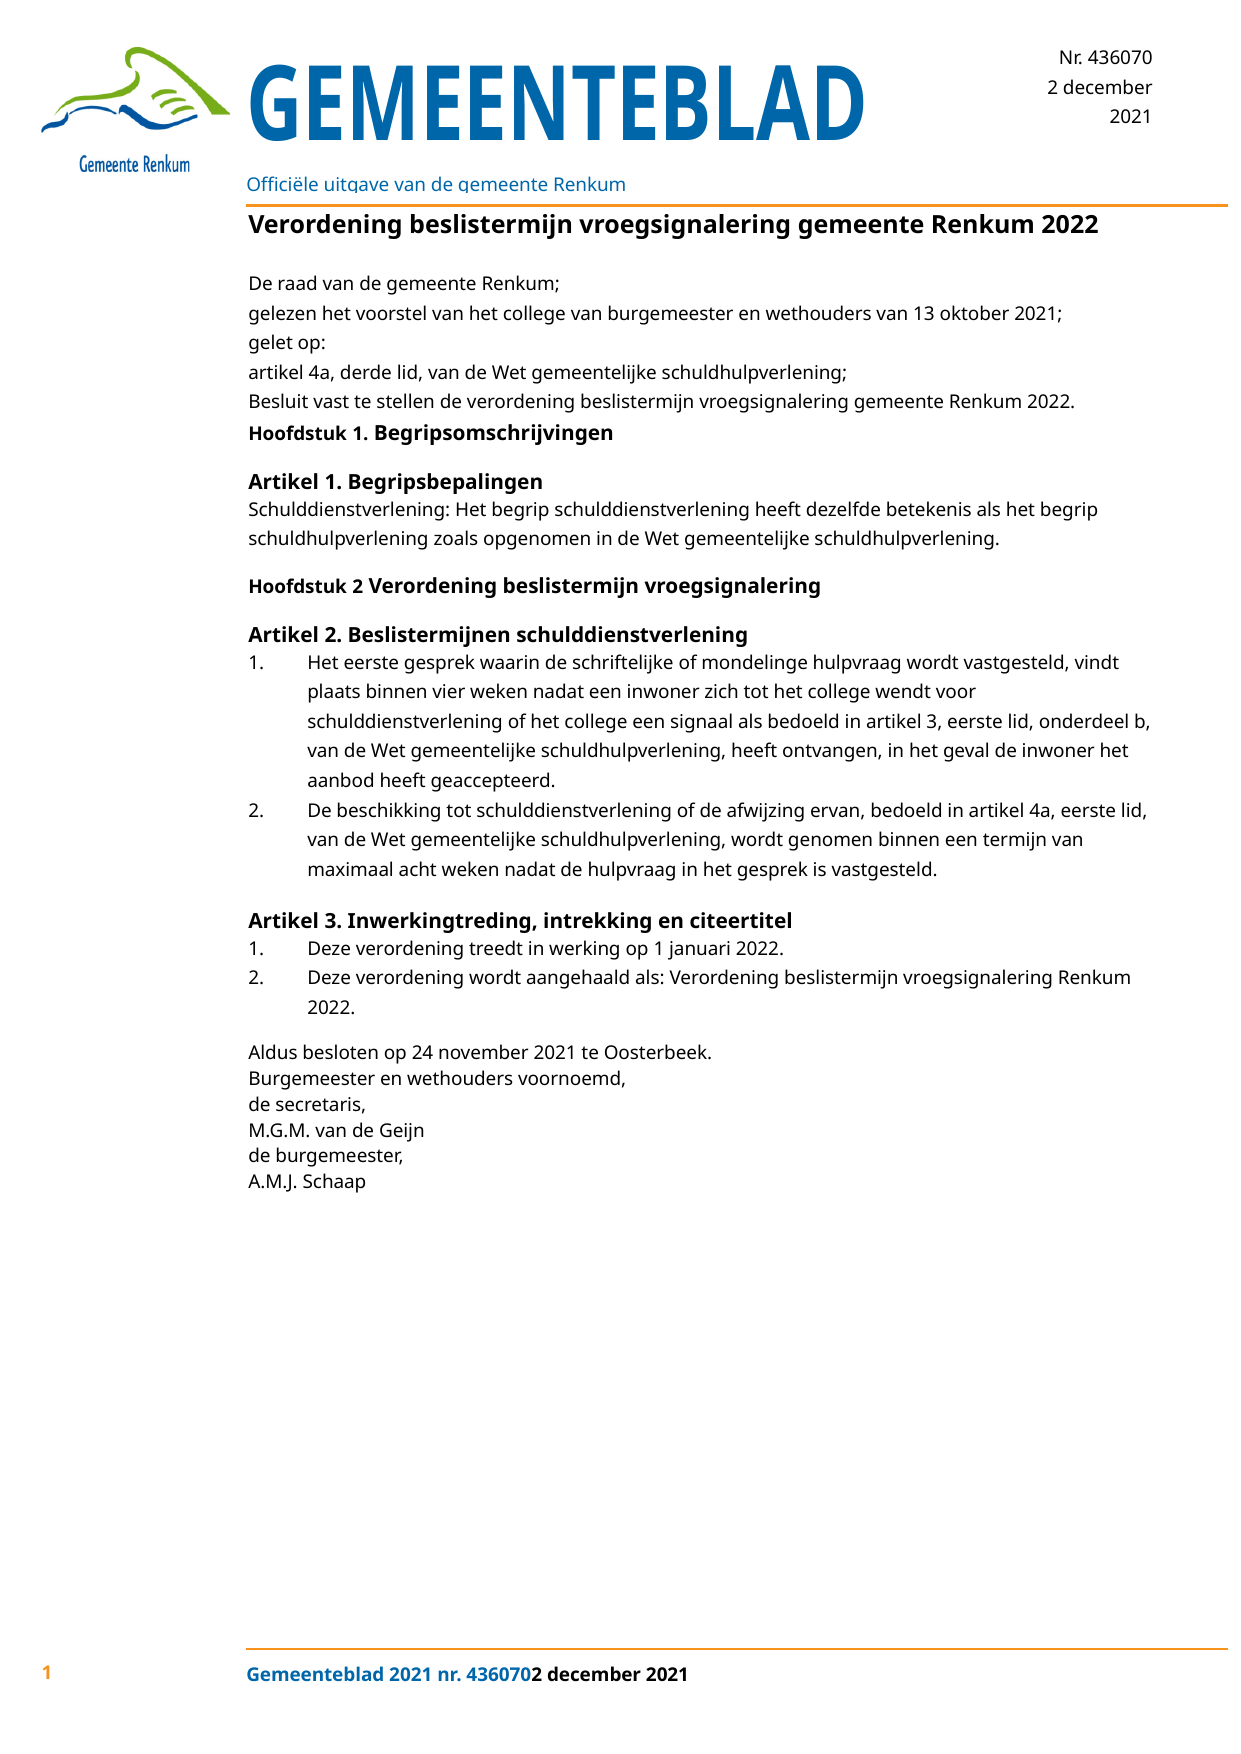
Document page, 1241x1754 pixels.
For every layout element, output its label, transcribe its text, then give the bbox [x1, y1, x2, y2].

text Artikel 3. Inwerkingtreding, intrekking en citeertitel [248, 906, 1152, 935]
text de secretaris, [248, 1091, 1152, 1117]
text de burgemeester, [248, 1142, 1152, 1168]
text Hoofdstuk 2 Verordening beslistermijn vroegsignalering [248, 571, 1152, 599]
list Deze verordening treedt in werking op 1 januari 2022. [248, 935, 1152, 961]
list Deze verordening wordt aangehaald als: Verordening beslistermijn vroegsignalering Renkum 2022. [248, 964, 1152, 1020]
text De raad van de gemeente Renkum; [248, 270, 1152, 296]
text Artikel 1. Begripsbepalingen [248, 467, 1152, 496]
text Burgemeester en wethouders voornoemd, [248, 1065, 1152, 1091]
text A.M.J. Schaap [248, 1168, 1152, 1194]
text Schulddienstverlening: Het begrip schulddienstverlening heeft dezelfde betekenis als het begrip schuldhulpverlening zoals opgenomen in de Wet gemeentelijke schuldhulpverlening. [248, 496, 1152, 551]
text Aldus besloten op 24 november 2021 te Oosterbeek. [248, 1039, 1152, 1065]
text gelet op: [248, 329, 1152, 355]
picture [41, 47, 231, 172]
text M.G.M. van de Geijn [248, 1117, 1152, 1142]
text gelezen het voorstel van het college van burgemeester en wethouders van 13 oktober 2021; [248, 300, 1152, 326]
list Het eerste gesprek waarin de schriftelijke of mondelinge hulpvraag wordt vastgesteld, vindt plaats binnen vier weken nadat een inwoner zich tot het college wendt voor schulddienstverlening of het college een signaal als bedoeld in artikel 3, eerste lid, onderdeel b, van de Wet gemeentelijke schuldhulpverlening, heeft ontvangen, in het geval de inwoner het aanbod heeft geaccepteerd. [248, 649, 1152, 793]
text artikel 4a, derde lid, van de Wet gemeentelijke schuldhulpverlening; [248, 359, 1152, 385]
text Artikel 2. Beslistermijnen schulddienstverlening [248, 620, 1152, 649]
text Verordening beslistermijn vroegsignalering gemeente Renkum 2022 [248, 207, 1152, 241]
text Hoofdstuk 1. Begripsomschrijvingen [248, 418, 1152, 447]
text Besluit vast te stellen de verordening beslistermijn vroegsignalering gemeente Renkum 2022. [248, 389, 1152, 414]
list De beschikking tot schulddienstverlening of de afwijzing ervan, bedoeld in artikel 4a, eerste lid, van de Wet gemeentelijke schuldhulpverlening, wordt genomen binnen een termijn van maximaal acht weken nadat de hulpvraag in het gesprek is vastgesteld. [248, 797, 1152, 882]
